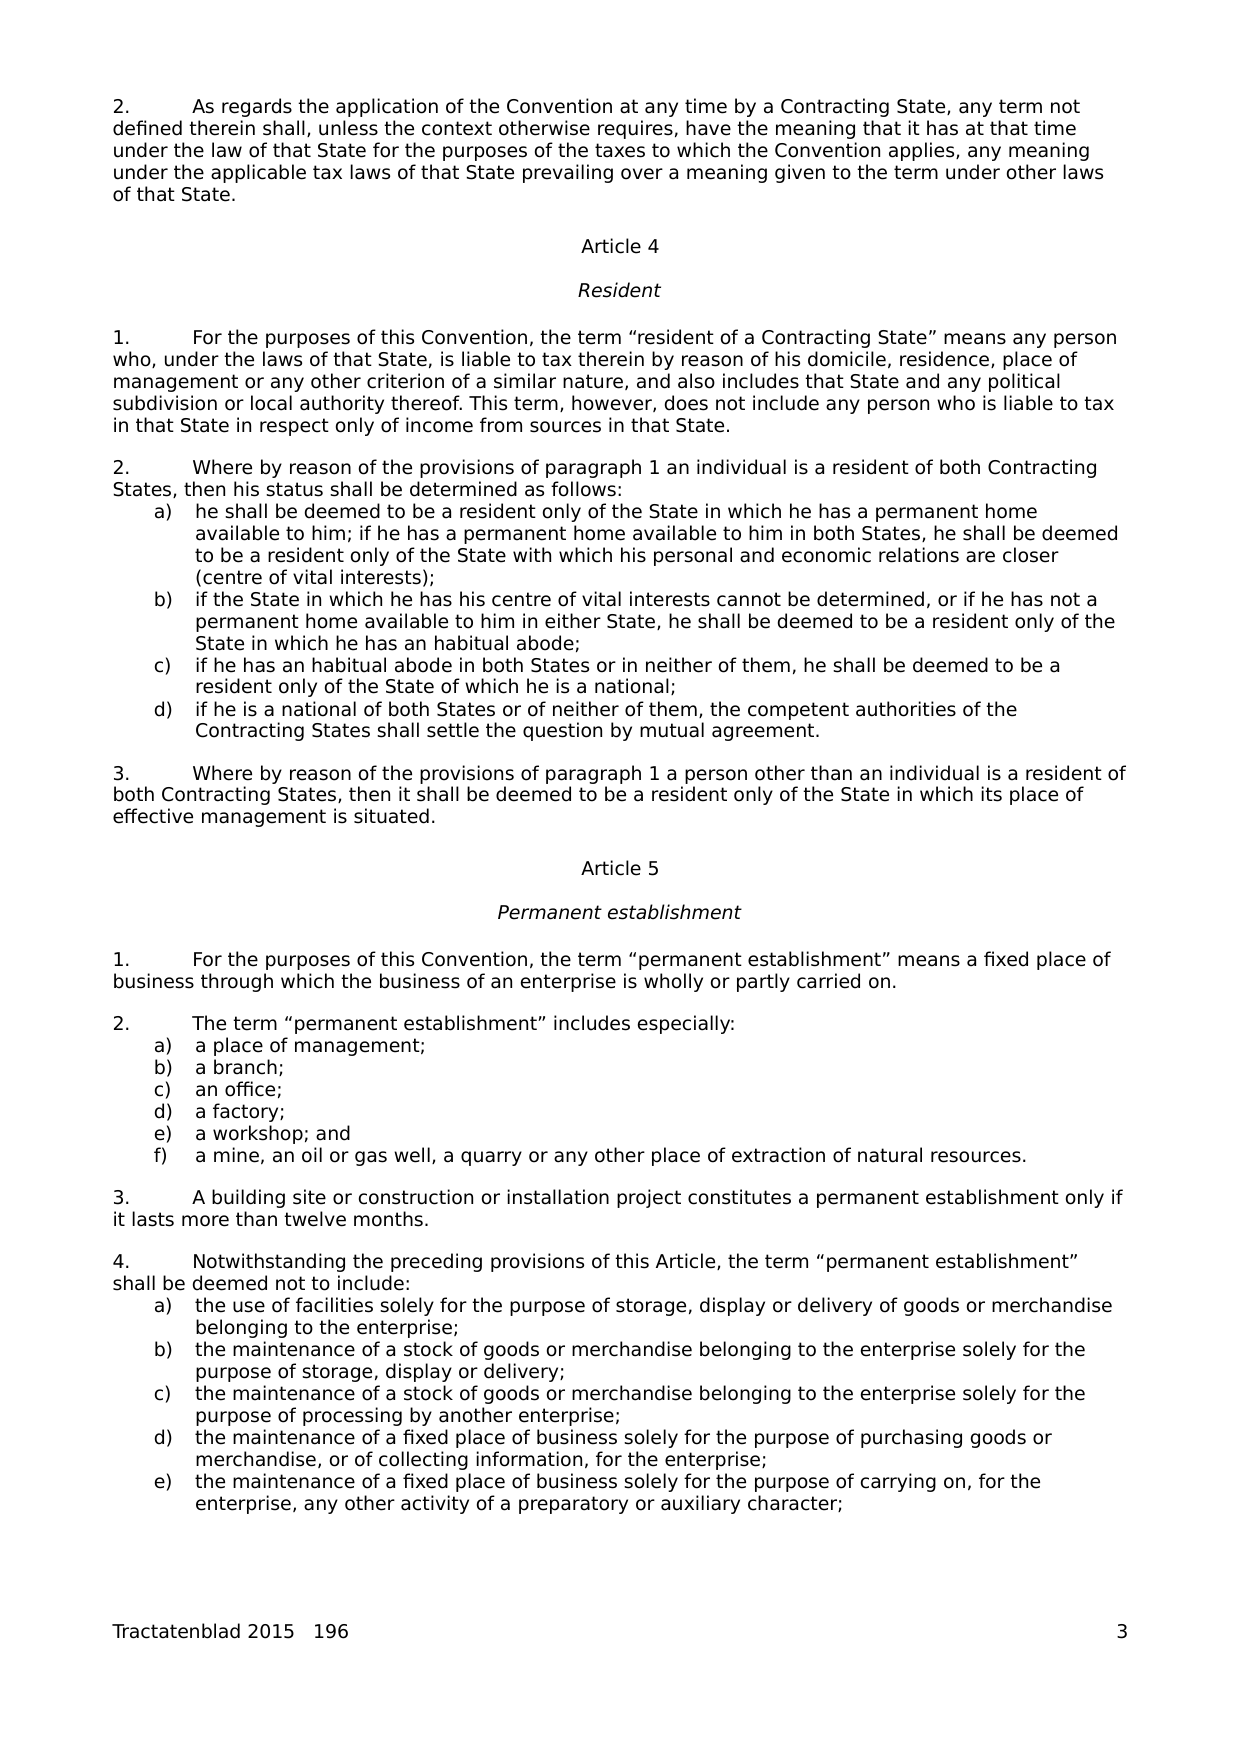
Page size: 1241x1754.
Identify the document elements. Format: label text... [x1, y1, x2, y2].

text b) the maintenance of a stock of goods or merchandise belonging to the enterprise solely for the purpose of storage, display or delivery; [153, 1339, 1128, 1383]
text c) if he has an habitual abode in both States or in neither of them, he shall be deemed to be a resident only of the State of which he is a national; [153, 654, 1128, 698]
text c) the maintenance of a stock of goods or merchandise belonging to the enterprise solely for the purpose of processing by another enterprise; [153, 1383, 1128, 1427]
text 2. The term “permanent establishment” includes especially: [112, 1013, 1128, 1035]
text 2. Where by reason of the provisions of paragraph 1 an individual is a resident of both Contracting States, then his status shall be determined as follows: [112, 457, 1128, 501]
text e) a workshop; and [153, 1123, 1128, 1145]
text a) he shall be deemed to be a resident only of the State in which he has a permanent home available to him; if he has a permanent home available to him in both States, he shall be deemed to be a resident only of the State with which his personal and economic relations are closer (centre of vital interests); [153, 501, 1128, 588]
text 3. Where by reason of the provisions of paragraph 1 a person other than an individual is a resident of both Contracting States, then it shall be deemed to be a resident only of the State in which its place of effective management is situated. [112, 762, 1128, 828]
text e) the maintenance of a fixed place of business solely for the purpose of carrying on, for the enterprise, any other activity of a preparatory or auxiliary character; [153, 1471, 1128, 1515]
text b) a branch; [153, 1057, 1128, 1079]
text d) if he is a national of both States or of neither of them, the competent authorities of the Contracting States shall settle the question by mutual agreement. [153, 698, 1128, 742]
text d) a factory; [153, 1101, 1128, 1123]
text f) a mine, an oil or gas well, a quarry or any other place of extraction of natural resources. [153, 1145, 1128, 1167]
text a) a place of management; [153, 1035, 1128, 1057]
text 3. A building site or construction or installation project constitutes a permanent establishment only if it lasts more than twelve months. [112, 1187, 1128, 1231]
text b) if the State in which he has his centre of vital interests cannot be determined, or if he has not a permanent home available to him in either State, he shall be deemed to be a resident only of the State in which he has an habitual abode; [153, 588, 1128, 654]
subtitle Article 4 Resident [112, 236, 1128, 302]
text c) an office; [153, 1079, 1128, 1101]
text 2. As regards the application of the Convention at any time by a Contracting State, any term not defined therein shall, unless the context otherwise requires, have the meaning that it has at that time under the law of that State for the purposes of the taxes to which the Convention applies, any meaning under the applicable tax laws of that State prevailing over a meaning given to the term under other laws of that State. [112, 96, 1128, 206]
text 1. For the purposes of this Convention, the term “resident of a Contracting State” means any person who, under the laws of that State, is liable to tax therein by reason of his domicile, residence, place of management or any other criterion of a similar nature, and also includes that State and any political subdivision or local authority thereof. This term, however, does not include any person who is liable to tax in that State in respect only of income from sources in that State. [112, 327, 1128, 437]
text 4. Notwithstanding the preceding provisions of this Article, the term “permanent establishment” shall be deemed not to include: [112, 1251, 1128, 1295]
text d) the maintenance of a fixed place of business solely for the purpose of purchasing goods or merchandise, or of collecting information, for the enterprise; [153, 1427, 1128, 1471]
text 1. For the purposes of this Convention, the term “permanent establishment” means a fixed place of business through which the business of an enterprise is wholly or partly carried on. [112, 949, 1128, 993]
text a) the use of facilities solely for the purpose of storage, display or delivery of goods or merchandise belonging to the enterprise; [153, 1295, 1128, 1339]
subtitle Article 5 Permanent establishment [112, 858, 1128, 924]
